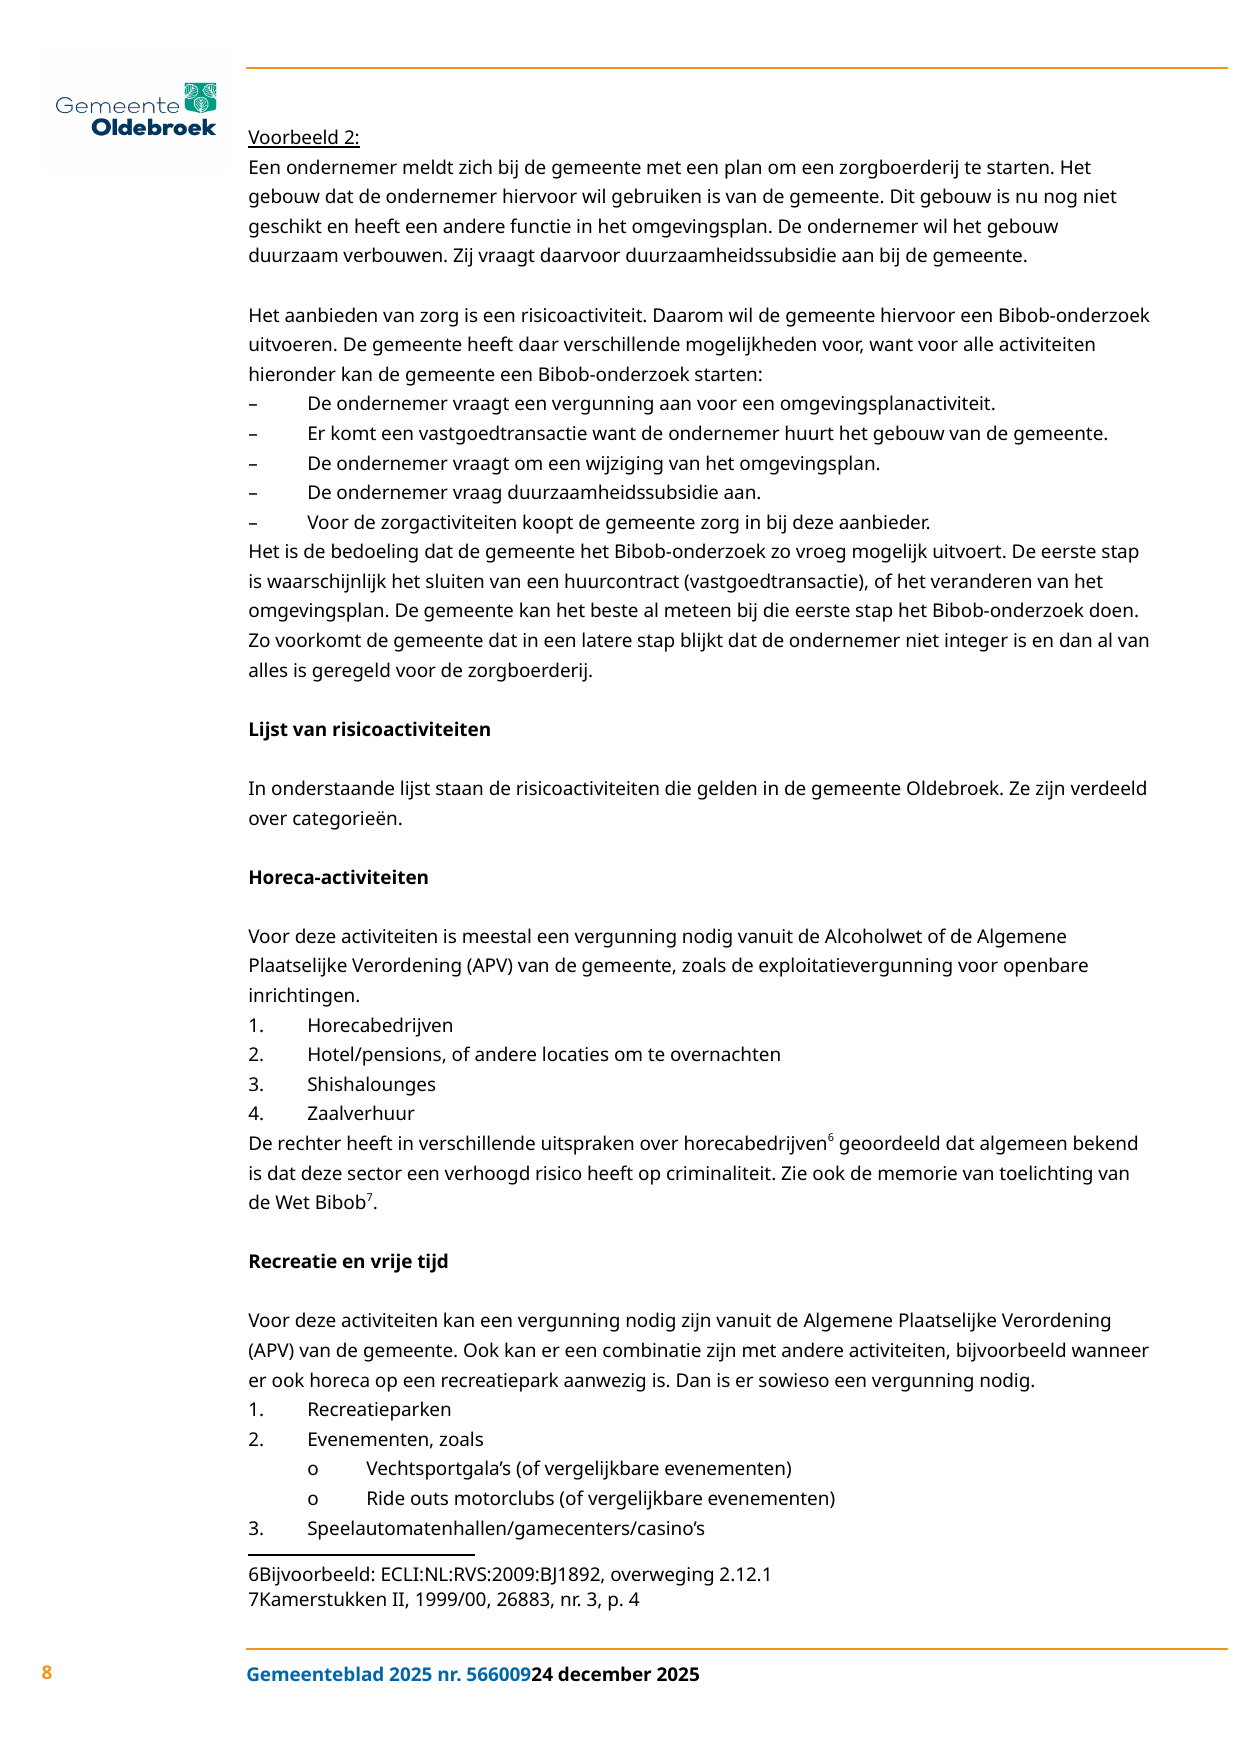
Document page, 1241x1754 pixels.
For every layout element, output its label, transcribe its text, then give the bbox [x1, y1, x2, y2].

text Recreatie en vrije tijd [248, 1248, 1152, 1274]
text Lijst van risicoactiviteiten [248, 716, 1152, 742]
text Voor deze activiteiten kan een vergunning nodig zijn vanuit de Algemene Plaatselijke Verordening (APV) van de gemeente. Ook kan er een combinatie zijn met andere activiteiten, bijvoorbeeld wanneer er ook horeca op een recreatiepark aanwezig is. Dan is er sowieso een vergunning nodig. [248, 1308, 1152, 1393]
text Horeca-activiteiten [248, 864, 1152, 890]
list De ondernemer vraagt een vergunning aan voor een omgevingsplanactiviteit. [248, 391, 1152, 416]
list Voor de zorgactiviteiten koopt de gemeente zorg in bij deze aanbieder. [248, 509, 1152, 535]
text Een ondernemer meldt zich bij de gemeente met een plan om een zorgboerderij te starten. Het gebouw dat de ondernemer hiervoor wil gebruiken is van de gemeente. Dit gebouw is nu nog niet geschikt en heeft een andere functie in het omgevingsplan. De ondernemer wil het gebouw duurzaam verbouwen. Zij vraagt daarvoor duurzaamheidssubsidie aan bij de gemeente. [248, 154, 1152, 268]
list De ondernemer vraag duurzaamheidssubsidie aan. [248, 479, 1152, 505]
text Voorbeeld 2: [248, 124, 1152, 150]
text De rechter heeft in verschillende uitspraken over horecabedrijven geoordeeld dat algemeen bekend is dat deze sector een verhoogd risico heeft op criminaliteit. Zie ook de memorie van toelichting van de Wet Bibob. [248, 1130, 1152, 1215]
text Voor deze activiteiten is meestal een vergunning nodig vanuit de Alcoholwet of de Algemene Plaatselijke Verordening (APV) van de gemeente, zoals de exploitatievergunning voor openbare inrichtingen. [248, 923, 1152, 1008]
text Het is de bedoeling dat de gemeente het Bibob-onderzoek zo vroeg mogelijk uitvoert. De eerste stap is waarschijnlijk het sluiten van een huurcontract (vastgoedtransactie), of het veranderen van het omgevingsplan. De gemeente kan het beste al meteen bij die eerste stap het Bibob-onderzoek doen. Zo voorkomt de gemeente dat in een latere stap blijkt dat de ondernemer niet integer is en dan al van alles is geregeld voor de zorgboerderij. [248, 538, 1152, 683]
text Bijvoorbeeld: ECLI:NL:RVS:2009:BJ1892, overweging 2.12.1 [248, 1561, 1152, 1586]
list Shishalounges [248, 1071, 1152, 1097]
picture [41, 47, 231, 172]
list Horecabedrijven [248, 1012, 1152, 1038]
text In onderstaande lijst staan de risicoactiviteiten die gelden in de gemeente Oldebroek. Ze zijn verdeeld over categorieën. [248, 775, 1152, 831]
list Hotel/pensions, of andere locaties om te overnachten [248, 1041, 1152, 1067]
list Er komt een vastgoedtransactie want de ondernemer huurt het gebouw van de gemeente. [248, 420, 1152, 446]
list Recreatieparken [248, 1396, 1152, 1422]
text Het aanbieden van zorg is een risicoactiviteit. Daarom wil de gemeente hiervoor een Bibob-onderzoek uitvoeren. De gemeente heeft daar verschillende mogelijkheden voor, want voor alle activiteiten hieronder kan de gemeente een Bibob-onderzoek starten: [248, 302, 1152, 387]
list De ondernemer vraagt om een wijziging van het omgevingsplan. [248, 450, 1152, 476]
list Speelautomatenhallen/gamecenters/casino’s [248, 1515, 1152, 1541]
list Zaalverhuur [248, 1101, 1152, 1126]
list Vechtsportgala’s (of vergelijkbare evenementen) [307, 1456, 1152, 1481]
list Evenementen, zoals [248, 1426, 1152, 1452]
text Kamerstukken II, 1999/00, 26883, nr. 3, p. 4 [248, 1586, 1152, 1612]
list Ride outs motorclubs (of vergelijkbare evenementen) [307, 1485, 1152, 1511]
